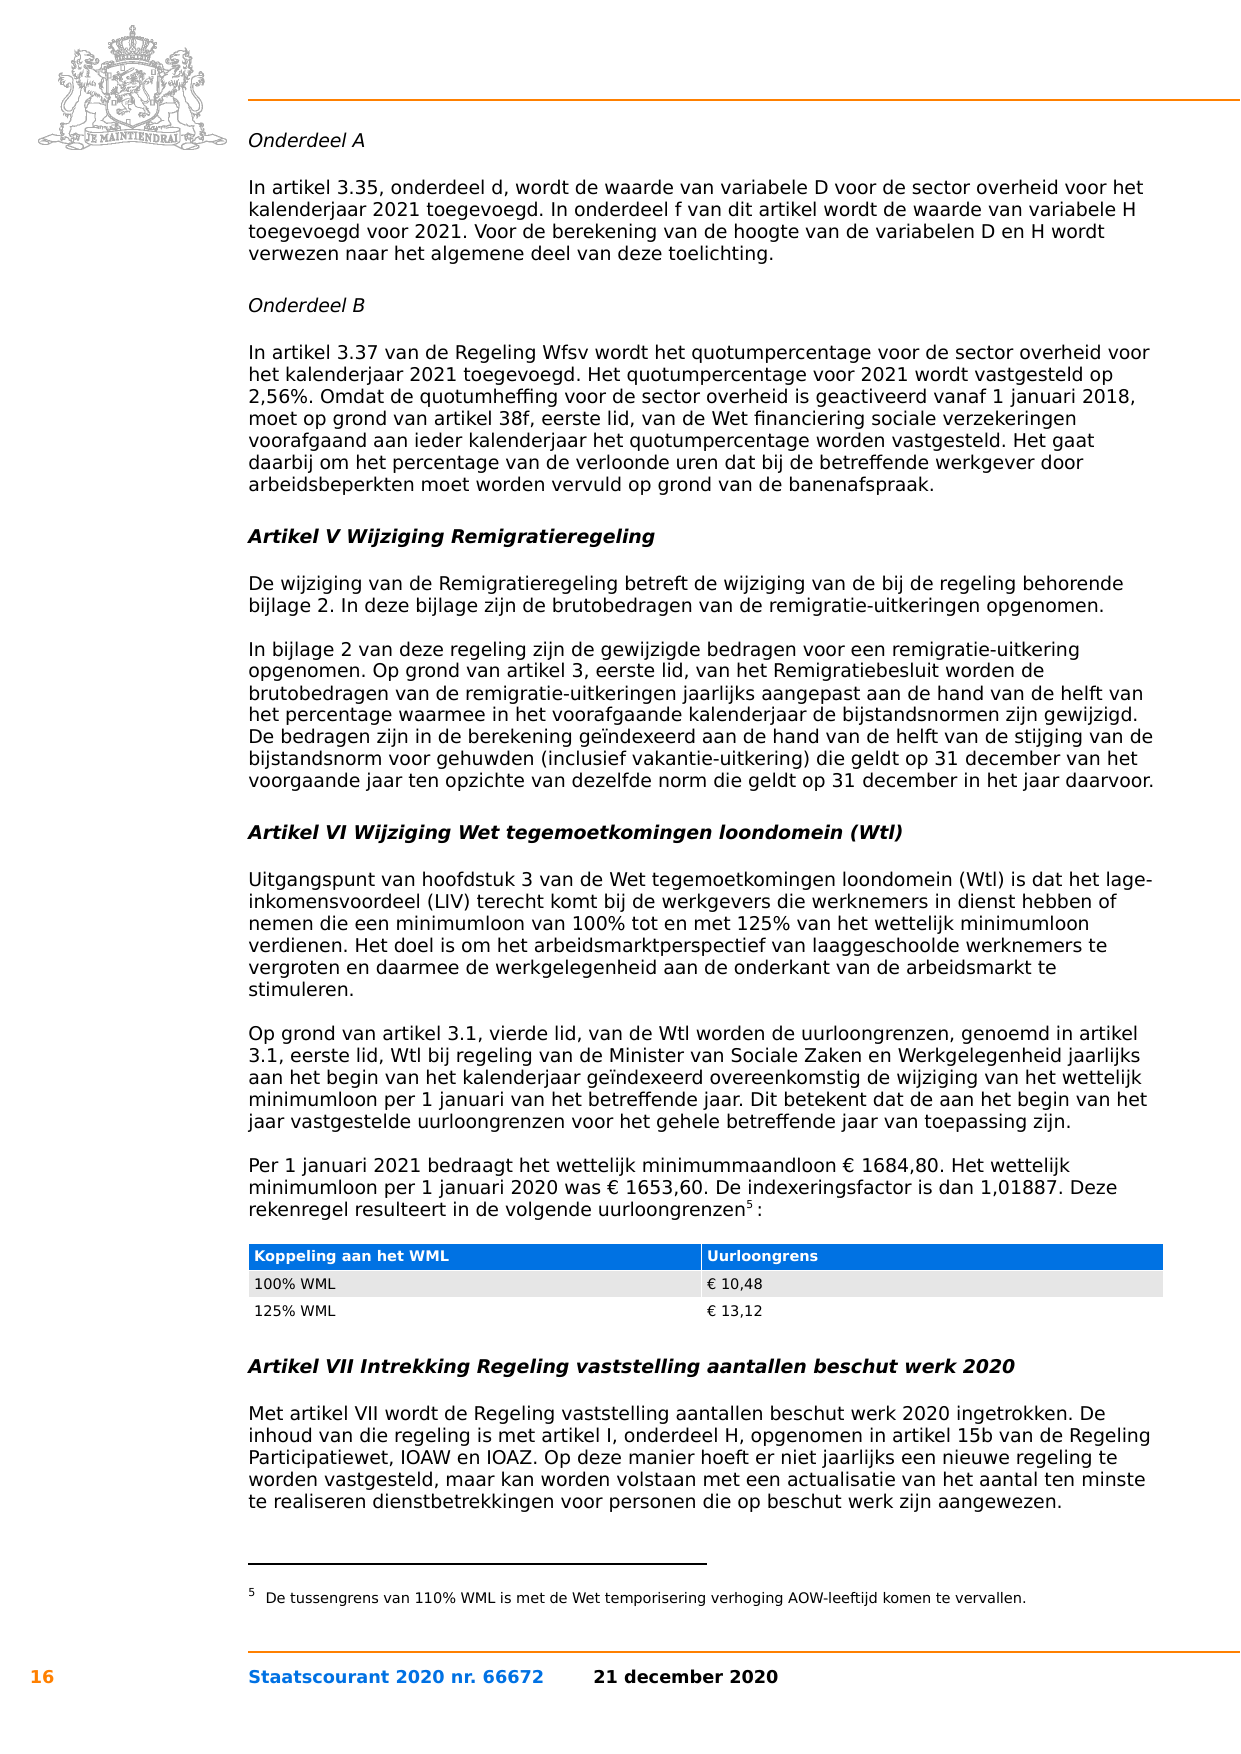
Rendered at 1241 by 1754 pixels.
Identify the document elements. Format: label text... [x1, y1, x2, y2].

text In artikel 3.37 van de Regeling Wfsv wordt het quotumpercentage voor de sector overheid voor het kalenderjaar 2021 toegevoegd. Het quotumpercentage voor 2021 wordt vastgesteld op 2,56%. Omdat de quotumheffing voor de sector overheid is geactiveerd vanaf 1 januari 2018, moet op grond van artikel 38f, eerste lid, van de Wet financiering sociale verzekeringen voorafgaand aan ieder kalenderjaar het quotumpercentage worden vastgesteld. Het gaat daarbij om het percentage van de verloonde uren dat bij de betreffende werkgever door arbeidsbeperkten moet worden vervuld op grond van de banenafspraak. [248, 342, 1163, 496]
table_cell € 13,12 [702, 1299, 1163, 1325]
text Met artikel VII wordt de Regeling vaststelling aantallen beschut werk 2020 ingetrokken. De inhoud van die regeling is met artikel I, onderdeel H, opgenomen in artikel 15b van de Regeling Participatiewet, IOAW en IOAZ. Op deze manier hoeft er niet jaarlijks een nieuwe regeling te worden vastgesteld, maar kan worden volstaan met een actualisatie van het aantal ten minste te realiseren dienstbetrekkingen voor personen die op beschut werk zijn aangewezen. [248, 1403, 1163, 1513]
subtitle Artikel V Wijziging Remigratieregeling [248, 526, 1163, 548]
subtitle Artikel VI Wijziging Wet tegemoetkomingen loondomein (Wtl) [248, 822, 1163, 844]
picture [38, 25, 227, 150]
text Uitgangspunt van hoofdstuk 3 van de Wet tegemoetkomingen loondomein (Wtl) is dat het lage-inkomensvoordeel (LIV) terecht komt bij de werkgevers die werknemers in dienst hebben of nemen die een minimumloon van 100% tot en met 125% van het wettelijk minimumloon verdienen. Het doel is om het arbeidsmarktperspectief van laaggeschoolde werknemers te vergroten en daarmee de werkgelegenheid aan de onderkant van de arbeidsmarkt te stimuleren. [248, 869, 1163, 1001]
table_cell 100% WML [249, 1271, 701, 1297]
subtitle Onderdeel B [248, 295, 1163, 317]
subtitle Artikel VII Intrekking Regeling vaststelling aantallen beschut werk 2020 [248, 1356, 1163, 1378]
text In artikel 3.35, onderdeel d, wordt de waarde van variabele D voor de sector overheid voor het kalenderjaar 2021 toegevoegd. In onderdeel f van dit artikel wordt de waarde van variabele H toegevoegd voor 2021. Voor de berekening van de hoogte van de variabelen D en H wordt verwezen naar het algemene deel van deze toelichting. [248, 177, 1163, 265]
table_cell 125% WML [249, 1299, 701, 1325]
text Op grond van artikel 3.1, vierde lid, van de Wtl worden de uurloongrenzen, genoemd in artikel 3.1, eerste lid, Wtl bij regeling van de Minister van Sociale Zaken en Werkgelegenheid jaarlijks aan het begin van het kalenderjaar geïndexeerd overeenkomstig de wijziging van het wettelijk minimumloon per 1 januari van het betreffende jaar. Dit betekent dat de aan het begin van het jaar vastgestelde uurloongrenzen voor het gehele betreffende jaar van toepassing zijn. [248, 1023, 1163, 1133]
table_header Koppeling aan het WML [249, 1244, 701, 1270]
text De wijziging van de Remigratieregeling betreft de wijziging van de bij de regeling behorende bijlage 2. In deze bijlage zijn de brutobedragen van de remigratie-uitkeringen opgenomen. [248, 573, 1163, 617]
table_cell € 10,48 [702, 1271, 1163, 1297]
text In bijlage 2 van deze regeling zijn de gewijzigde bedragen voor een remigratie-uitkering opgenomen. Op grond van artikel 3, eerste lid, van het Remigratiebesluit worden de brutobedragen van de remigratie-uitkeringen jaarlijks aangepast aan de hand van de helft van het percentage waarmee in het voorafgaande kalenderjaar de bijstandsnormen zijn gewijzigd. De bedragen zijn in de berekening geïndexeerd aan de hand van de helft van de stijging van de bijstandsnorm voor gehuwden (inclusief vakantie-uitkering) die geldt op 31 december van het voorgaande jaar ten opzichte van dezelfde norm die geldt op 31 december in het jaar daarvoor. [248, 638, 1163, 792]
text Per 1 januari 2021 bedraagt het wettelijk minimummaandloon € 1684,80. Het wettelijk minimumloon per 1 januari 2020 was € 1653,60. De indexeringsfactor is dan 1,01887. Deze rekenregel resulteert in de volgende uurloongrenzen: [248, 1155, 1163, 1221]
subtitle Onderdeel A [248, 130, 1163, 152]
table_header Uurloongrens [702, 1244, 1163, 1270]
text De tussengrens van 110% WML is met de Wet temporisering verhoging AOW-leeftijd komen te vervallen. [248, 1586, 1163, 1608]
